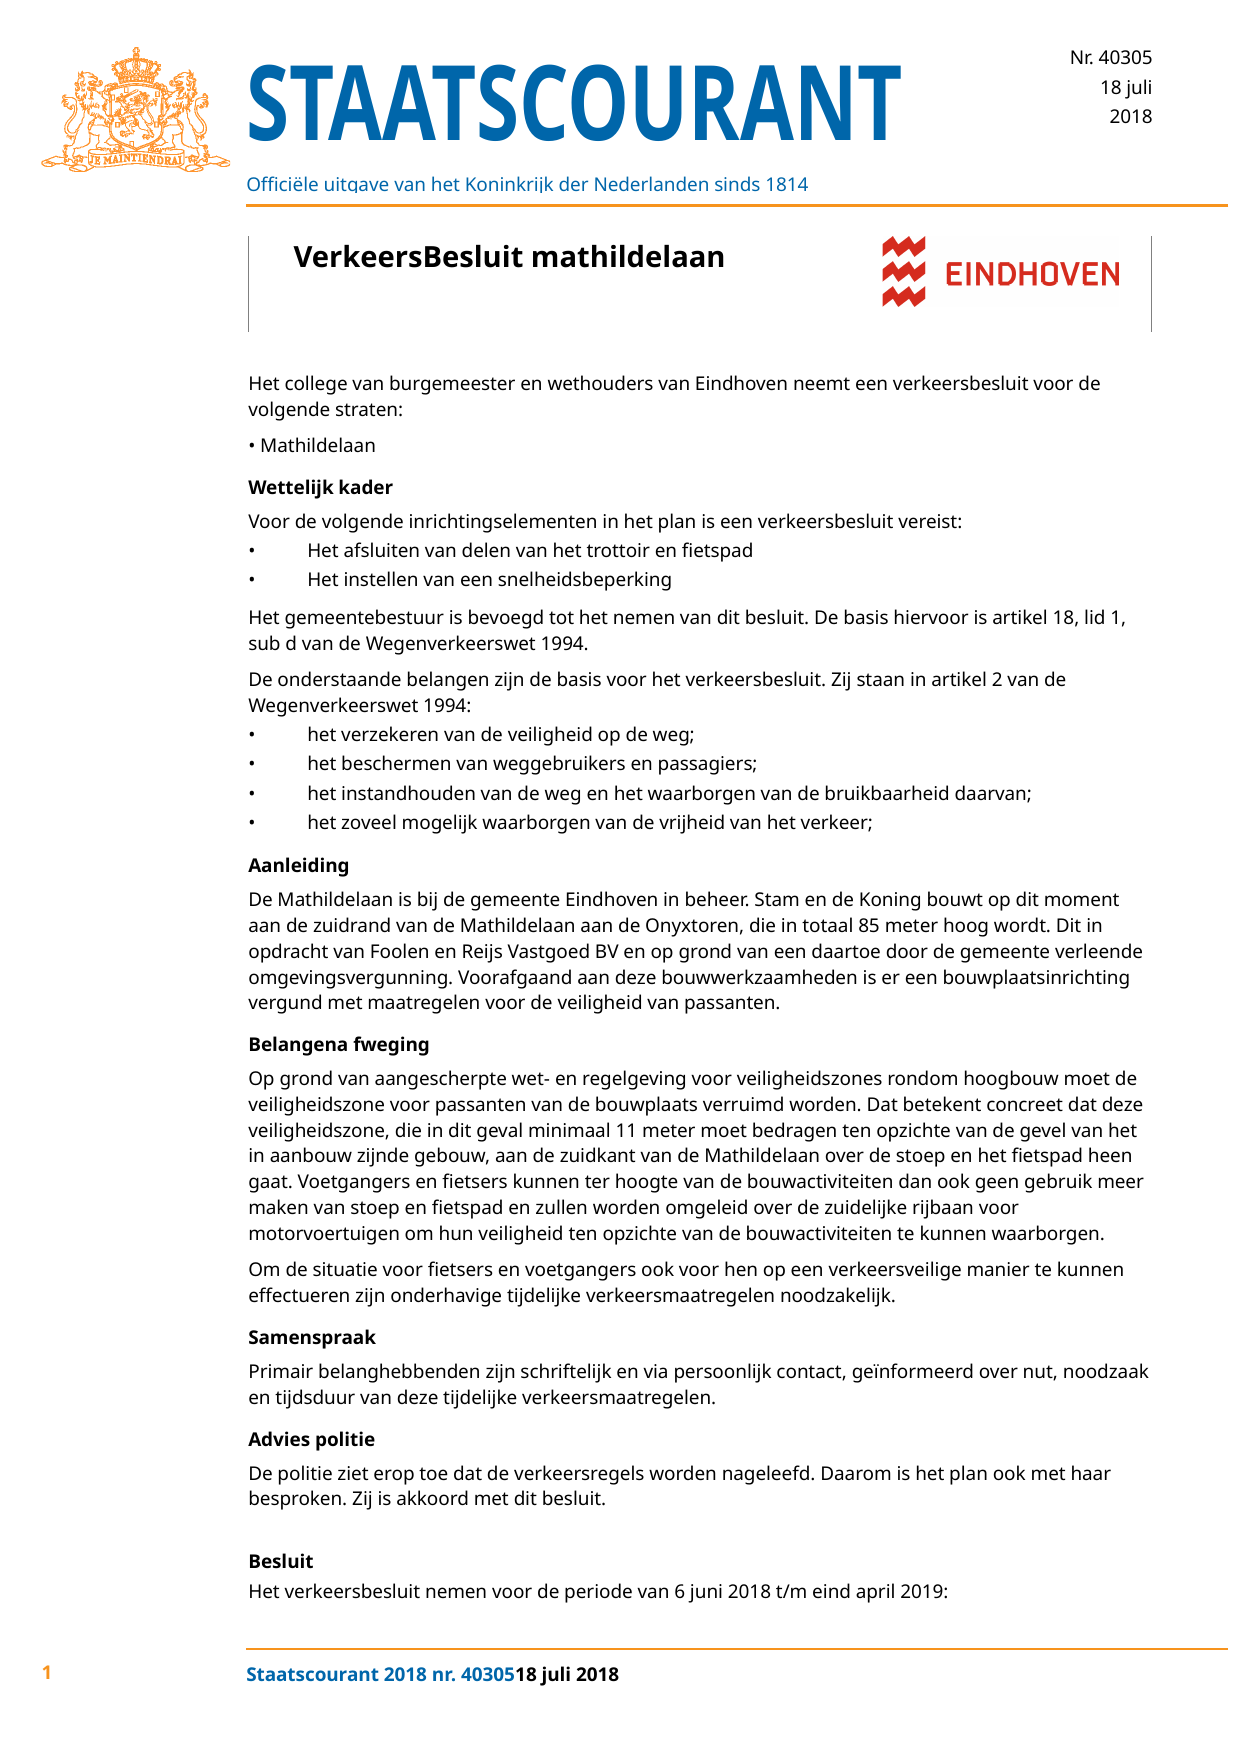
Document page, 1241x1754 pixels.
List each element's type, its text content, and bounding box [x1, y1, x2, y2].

text Het college van burgemeester en wethouders van Eindhoven neemt een verkeersbesluit voor de volgende straten: [248, 370, 1152, 422]
list het beschermen van weggebruikers en passagiers; [248, 750, 1152, 776]
text Voor de volgende inrichtingselementen in het plan is een verkeersbesluit vereist: [248, 508, 1152, 534]
table_header VerkeersBesluit mathildelaan [249, 236, 850, 332]
picture [882, 236, 1119, 307]
text Primair belanghebbenden zijn schriftelijk en via persoonlijk contact, geïnformeerd over nut, noodzaak en tijdsduur van deze tijdelijke verkeersmaatregelen. [248, 1358, 1152, 1410]
text • Mathildelaan [248, 432, 1152, 458]
text Aanleiding [248, 853, 1152, 878]
list het verzekeren van de veiligheid op de weg; [248, 721, 1152, 746]
text Op grond van aangescherpte wet- en regelgeving voor veiligheidszones rondom hoogbouw moet de veiligheidszone voor passanten van de bouwplaats verruimd worden. Dat betekent concreet dat deze veiligheidszone, die in dit geval minimaal 11 meter moet bedragen ten opzichte van de gevel van het in aanbouw zijnde gebouw, aan de zuidkant van de Mathildelaan over de stoep en het fietspad heen gaat. Voetgangers en fietsers kunnen ter hoogte van de bouwactiviteiten dan ook geen gebruik meer maken van stoep en fietspad en zullen worden omgeleid over de zuidelijke rijbaan voor motorvoertuigen om hun veiligheid ten opzichte van de bouwactiviteiten te kunnen waarborgen. [248, 1066, 1152, 1246]
list het instandhouden van de weg en het waarborgen van de bruikbaarheid daarvan; [248, 780, 1152, 806]
text Het gemeentebestuur is bevoegd tot het nemen van dit besluit. De basis hiervoor is artikel 18, lid 1, sub d van de Wegenverkeerswet 1994. [248, 604, 1152, 656]
picture [41, 47, 231, 172]
text Belangena fweging [248, 1031, 1152, 1057]
text De Mathildelaan is bij de gemeente Eindhoven in beheer. Stam en de Koning bouwt op dit moment aan de zuidrand van de Mathildelaan aan de Onyxtoren, die in totaal 85 meter hoog wordt. Dit in opdracht van Foolen en Reijs Vastgoed BV en op grond van een daartoe door de gemeente verleende omgevingsvergunning. Voorafgaand aan deze bouwwerkzaamheden is er een bouwplaatsinrichting vergund met maatregelen voor de veiligheid van passanten. [248, 887, 1152, 1015]
text Wettelijk kader [248, 474, 1152, 500]
text Om de situatie voor fietsers en voetgangers ook voor hen op een verkeersveilige manier te kunnen effectueren zijn onderhavige tijdelijke verkeersmaatregelen noodzakelijk. [248, 1257, 1152, 1308]
list Het afsluiten van delen van het trottoir en fietspad [248, 537, 1152, 562]
text Besluit [248, 1548, 1152, 1574]
table_header [850, 236, 1151, 332]
text Samenspraak [248, 1324, 1152, 1350]
text Advies politie [248, 1426, 1152, 1452]
list Het instellen van een snelheidsbeperking [248, 566, 1152, 592]
text De politie ziet erop toe dat de verkeersregels worden nageleefd. Daarom is het plan ook met haar besproken. Zij is akkoord met dit besluit. [248, 1460, 1152, 1511]
text Het verkeersbesluit nemen voor de periode van 6 juni 2018 t/m eind april 2019: [248, 1578, 1152, 1604]
list het zoveel mogelijk waarborgen van de vrijheid van het verkeer; [248, 809, 1152, 835]
text De onderstaande belangen zijn de basis voor het verkeersbesluit. Zij staan in artikel 2 van de Wegenverkeerswet 1994: [248, 667, 1152, 718]
